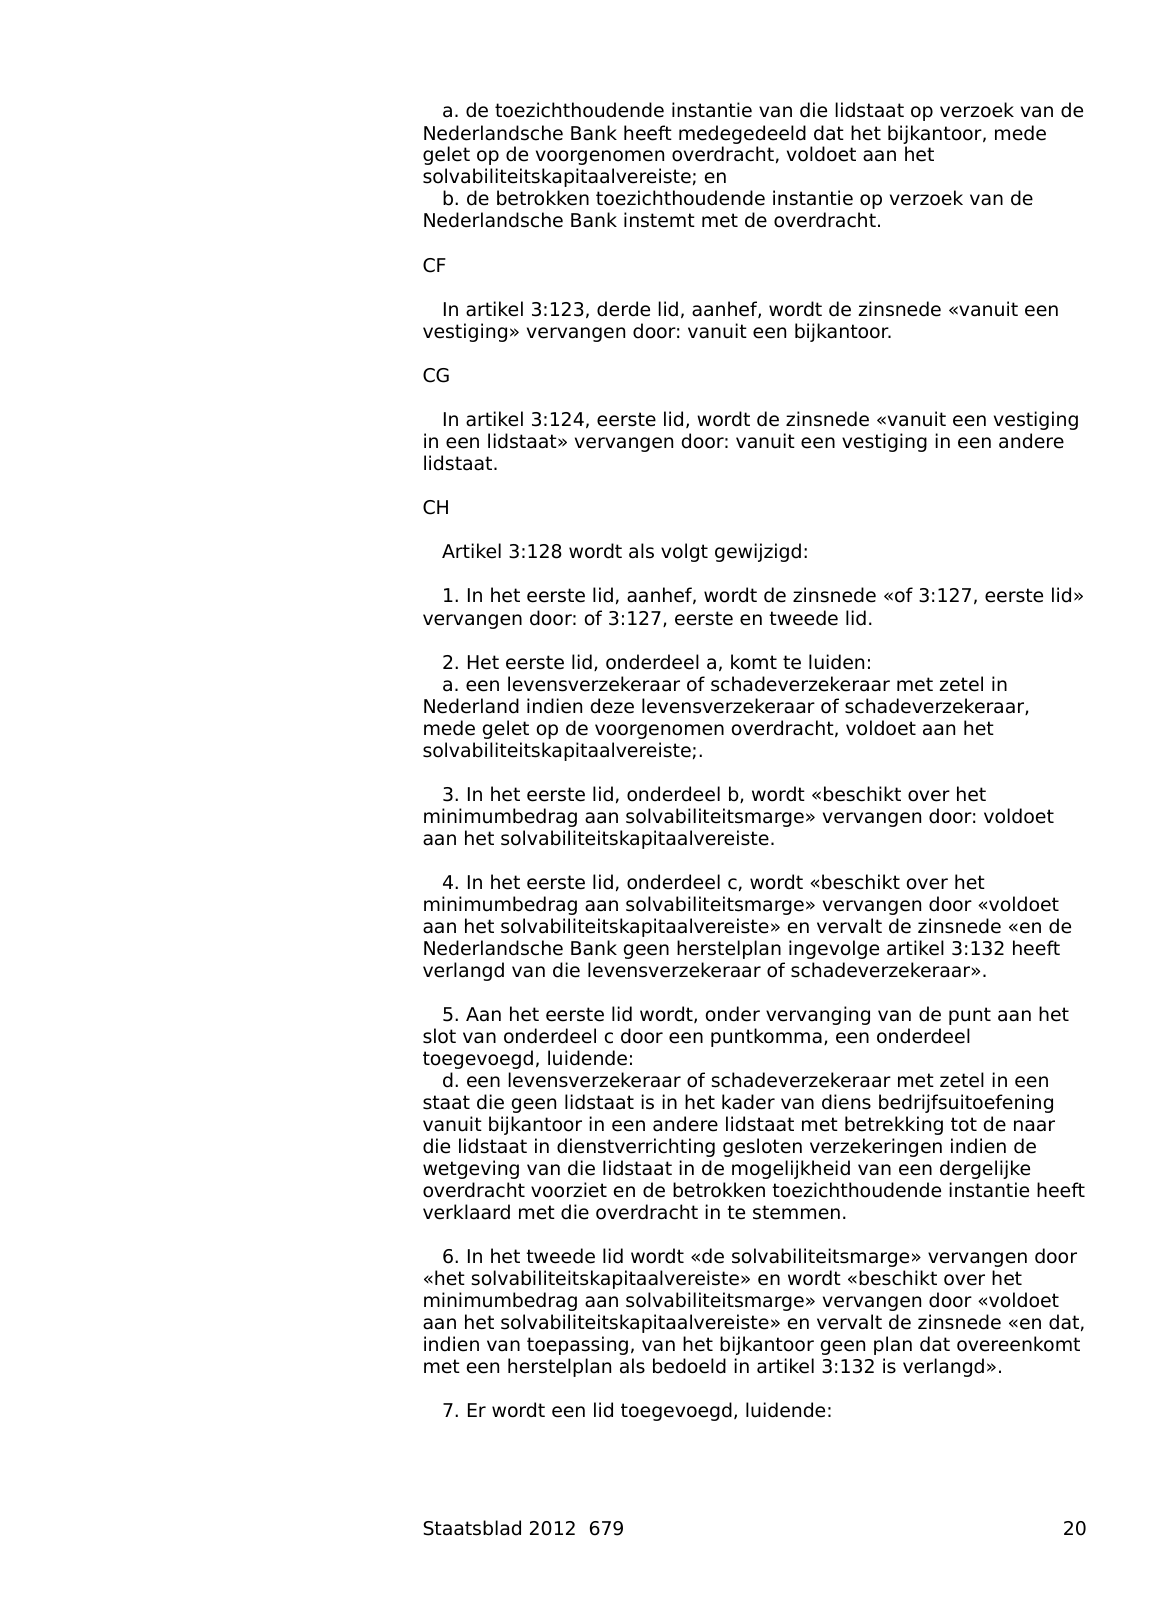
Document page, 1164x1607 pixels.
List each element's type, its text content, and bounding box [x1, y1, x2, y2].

text CH [422, 497, 1087, 519]
text CF [422, 254, 1087, 276]
text 2. Het eerste lid, onderdeel a, komt te luiden: [422, 652, 1087, 673]
text In artikel 3:124, eerste lid, wordt de zinsnede «vanuit een vestiging in een lidstaat» vervangen door: vanuit een vestiging in een andere lidstaat. [422, 409, 1087, 475]
text 1. In het eerste lid, aanhef, wordt de zinsnede «of 3:127, eerste lid» vervangen door: of 3:127, eerste en tweede lid. [422, 585, 1087, 629]
text In artikel 3:123, derde lid, aanhef, wordt de zinsnede «vanuit een vestiging» vervangen door: vanuit een bijkantoor. [422, 299, 1087, 343]
text 6. In het tweede lid wordt «de solvabiliteitsmarge» vervangen door «het solvabiliteitskapitaalvereiste» en wordt «beschikt over het minimumbedrag aan solvabiliteitsmarge» vervangen door «voldoet aan het solvabiliteitskapitaalvereiste» en vervalt de zinsnede «en dat, indien van toepassing, van het bijkantoor geen plan dat overeenkomt met een herstelplan als bedoeld in artikel 3:132 is verlangd». [422, 1246, 1087, 1378]
text d. een levensverzekeraar of schadeverzekeraar met zetel in een staat die geen lidstaat is in het kader van diens bedrijfsuitoefening vanuit bijkantoor in een andere lidstaat met betrekking tot de naar die lidstaat in dienstverrichting gesloten verzekeringen indien de wetgeving van die lidstaat in de mogelijkheid van een dergelijke overdracht voorziet en de betrokken toezichthoudende instantie heeft verklaard met die overdracht in te stemmen. [422, 1070, 1087, 1224]
text 5. Aan het eerste lid wordt, onder vervanging van de punt aan het slot van onderdeel c door een puntkomma, een onderdeel toegevoegd, luidende: [422, 1004, 1087, 1070]
text 4. In het eerste lid, onderdeel c, wordt «beschikt over het minimumbedrag aan solvabiliteitsmarge» vervangen door «voldoet aan het solvabiliteitskapitaalvereiste» en vervalt de zinsnede «en de Nederlandsche Bank geen herstelplan ingevolge artikel 3:132 heeft verlangd van die levensverzekeraar of schadeverzekeraar». [422, 872, 1087, 982]
text b. de betrokken toezichthoudende instantie op verzoek van de Nederlandsche Bank instemt met de overdracht. [422, 188, 1087, 232]
text 7. Er wordt een lid toegevoegd, luidende: [422, 1400, 1087, 1422]
text a. de toezichthoudende instantie van die lidstaat op verzoek van de Nederlandsche Bank heeft medegedeeld dat het bijkantoor, mede gelet op de voorgenomen overdracht, voldoet aan het solvabiliteitskapitaalvereiste; en [422, 100, 1087, 188]
text a. een levensverzekeraar of schadeverzekeraar met zetel in Nederland indien deze levensverzekeraar of schadeverzekeraar, mede gelet op de voorgenomen overdracht, voldoet aan het solvabiliteitskapitaalvereiste;. [422, 673, 1087, 761]
text Artikel 3:128 wordt als volgt gewijzigd: [422, 541, 1087, 563]
text CG [422, 365, 1087, 387]
text 3. In het eerste lid, onderdeel b, wordt «beschikt over het minimumbedrag aan solvabiliteitsmarge» vervangen door: voldoet aan het solvabiliteitskapitaalvereiste. [422, 784, 1087, 849]
